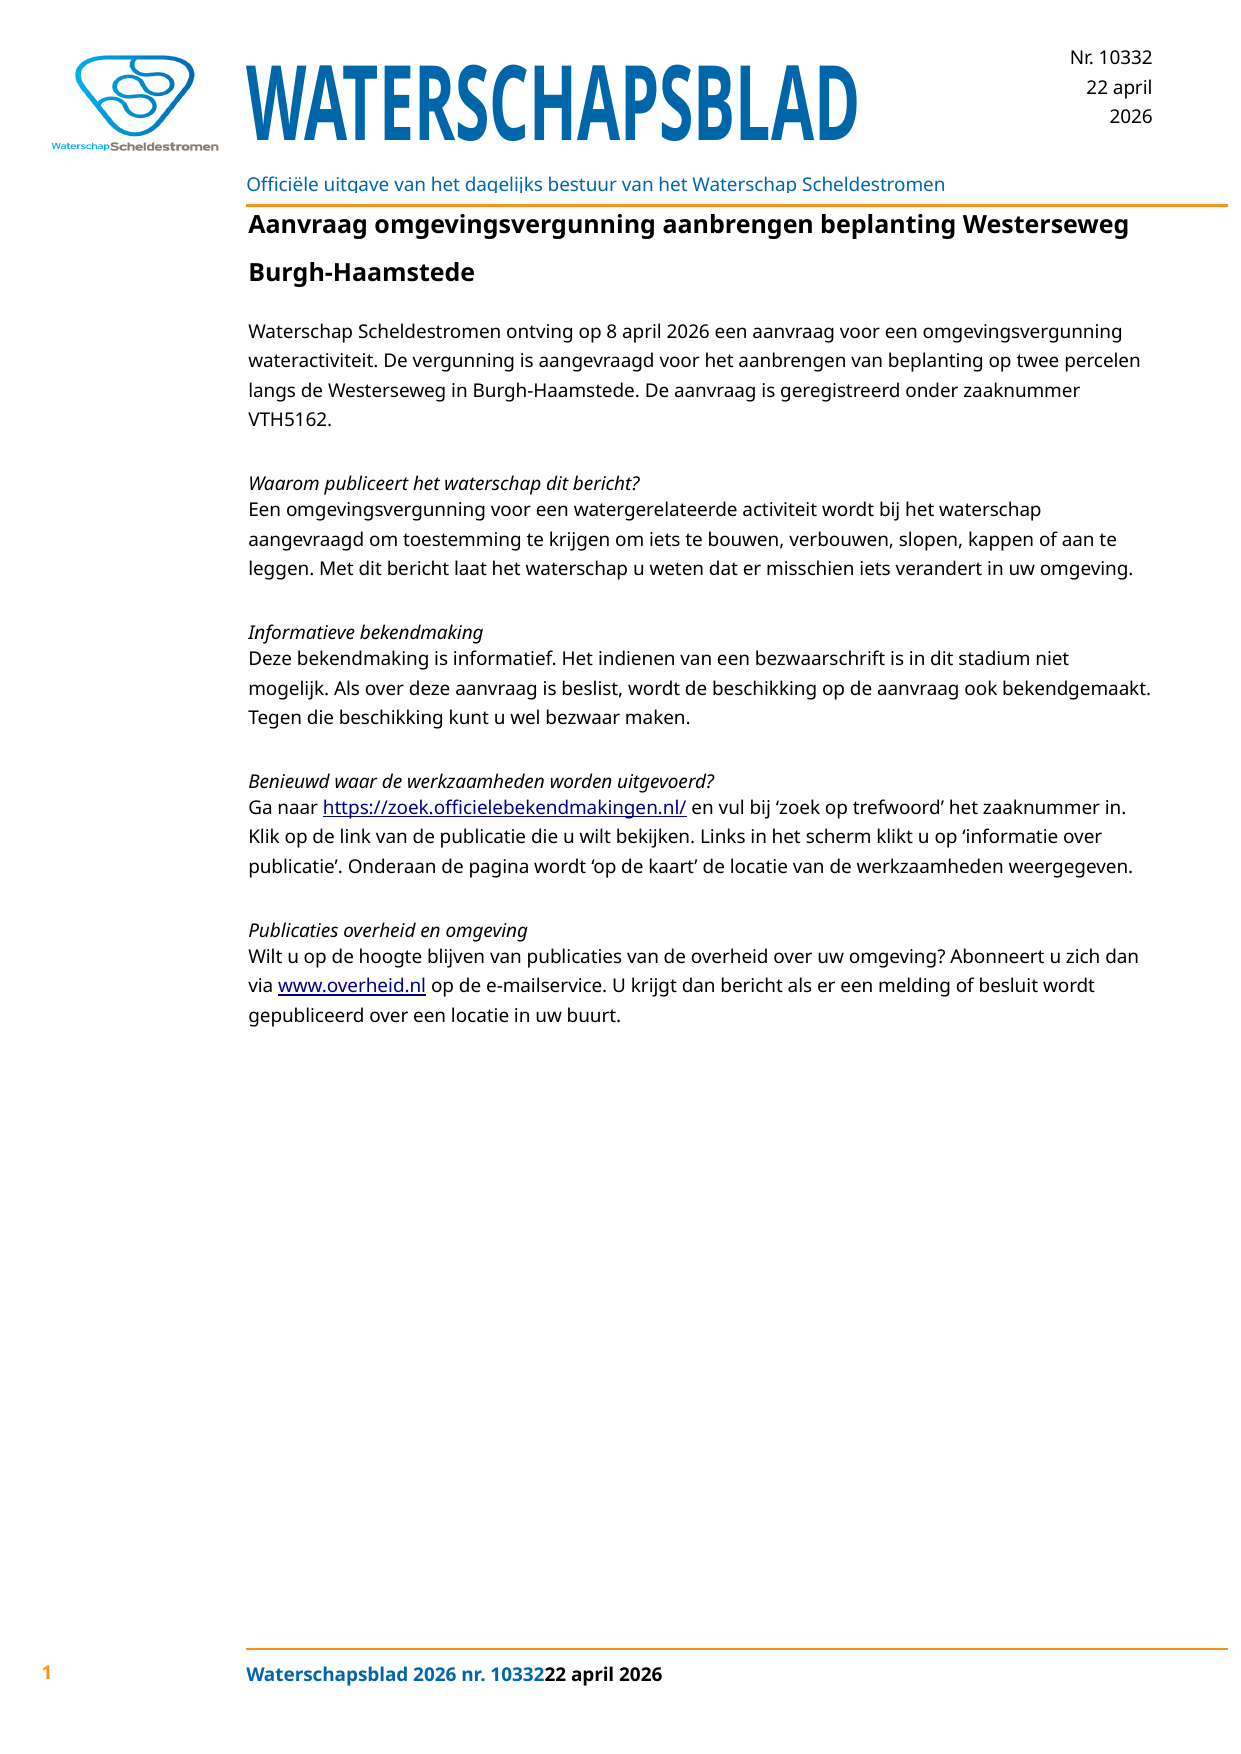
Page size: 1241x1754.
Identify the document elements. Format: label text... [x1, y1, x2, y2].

text Waarom publiceert het waterschap dit bericht? [248, 471, 1152, 496]
text Waterschap Scheldestromen ontving op 8 april 2026 een aanvraag voor een omgevingsvergunning wateractiviteit. De vergunning is aangevraagd voor het aanbrengen van beplanting op twee percelen langs de Westerseweg in Burgh-Haamstede. De aanvraag is geregistreerd onder zaaknummer VTH5162. [248, 318, 1152, 432]
text Een omgevingsvergunning voor een watergerelateerde activiteit wordt bij het waterschap aangevraagd om toestemming te krijgen om iets te bouwen, verbouwen, slopen, kappen of aan te leggen. Met dit bericht laat het waterschap u weten dat er misschien iets verandert in uw omgeving. [248, 496, 1152, 581]
text Aanvraag omgevingsvergunning aanbrengen beplanting Westerseweg Burgh-Haamstede [248, 207, 1152, 288]
text Publicaties overheid en omgeving [248, 917, 1152, 943]
text Ga naar https://zoek.officielebekendmakingen.nl/ en vul bij ‘zoek op trefwoord’ het zaaknummer in. Klik op de link van de publicatie die u wilt bekijken. Links in het scherm klikt u op ‘informatie over publicatie’. Onderaan de pagina wordt ‘op de kaart’ de locatie van de werkzaamheden weergegeven. [248, 794, 1152, 879]
text Wilt u op de hoogte blijven van publicaties van de overheid over uw omgeving? Abonneert u zich dan via www.overheid.nl op de e-mailservice. U krijgt dan bericht als er een melding of besluit wordt gepubliceerd over een locatie in uw buurt. [248, 943, 1152, 1028]
text Benieuwd waar de werkzaamheden worden uitgevoerd? [248, 768, 1152, 794]
text Informatieve bekendmaking [248, 619, 1152, 645]
text Deze bekendmaking is informatief. Het indienen van een bezwaarschrift is in dit stadium niet mogelijk. Als over deze aanvraag is beslist, wordt de beschikking op de aanvraag ook bekendgemaakt. Tegen die beschikking kunt u wel bezwaar maken. [248, 645, 1152, 730]
picture [41, 47, 231, 172]
